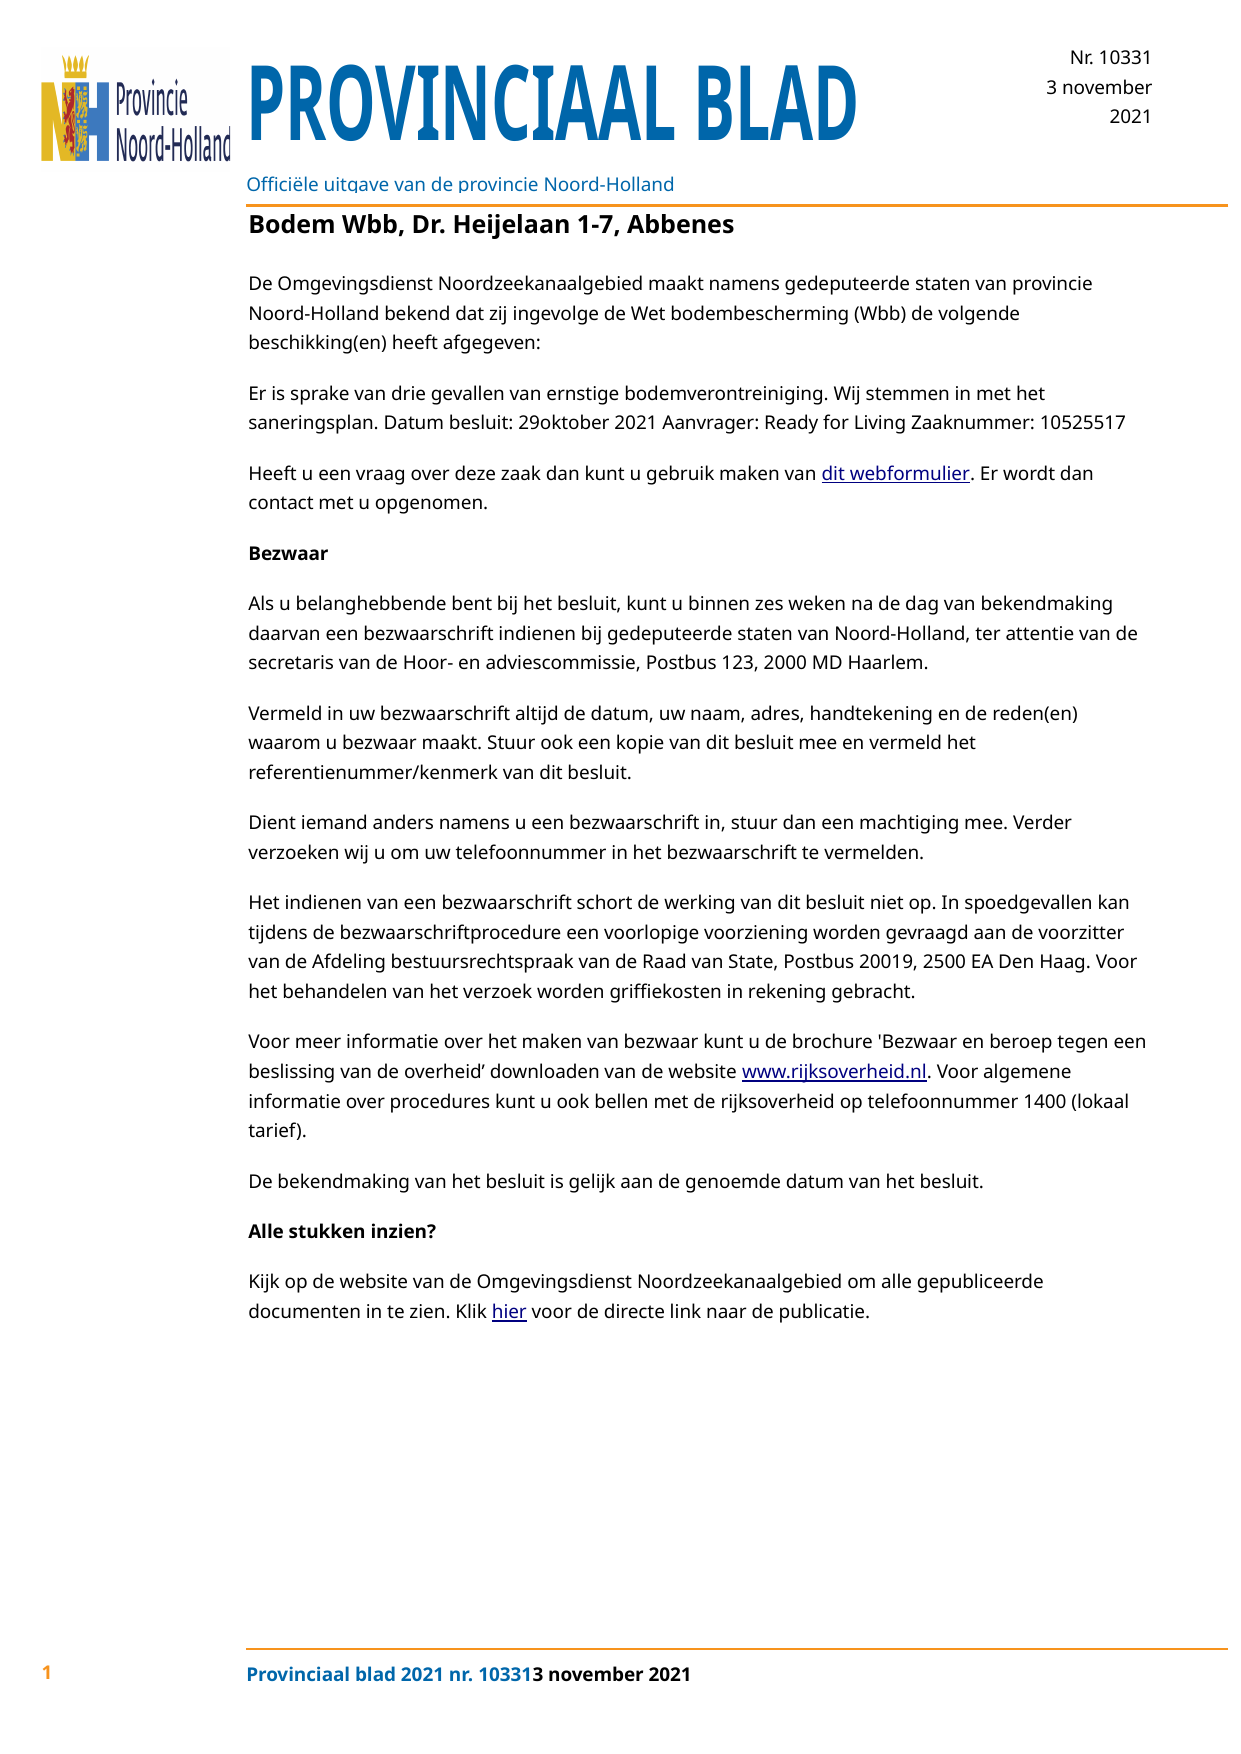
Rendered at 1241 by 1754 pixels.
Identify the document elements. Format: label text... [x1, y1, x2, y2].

text Dient iemand anders namens u een bezwaarschrift in, stuur dan een machtiging mee. Verder verzoeken wij u om uw telefoonnummer in het bezwaarschrift te vermelden. [248, 809, 1152, 865]
text Heeft u een vraag over deze zaak dan kunt u gebruik maken van dit webformulier. Er wordt dan contact met u opgenomen. [248, 460, 1152, 515]
text Bodem Wbb, Dr. Heijelaan 1-7, Abbenes [248, 207, 1152, 241]
text Het indienen van een bezwaarschrift schort de werking van dit besluit niet op. In spoedgevallen kan tijdens de bezwaarschriftprocedure een voorlopige voorziening worden gevraagd aan de voorzitter van de Afdeling bestuursrechtspraak van de Raad van State, Postbus 20019, 2500 EA Den Haag. Voor het behandelen van het verzoek worden griffiekosten in rekening gebracht. [248, 889, 1152, 1004]
text Bezwaar [248, 540, 1152, 566]
text Alle stukken inzien? [248, 1218, 1152, 1244]
text Als u belanghebbende bent bij het besluit, kunt u binnen zes weken na de dag van bekendmaking daarvan een bezwaarschrift indienen bij gedeputeerde staten van Noord-Holland, ter attentie van de secretaris van de Hoor- en adviescommissie, Postbus 123, 2000 MD Haarlem. [248, 590, 1152, 675]
text Voor meer informatie over het maken van bezwaar kunt u de brochure 'Bezwaar en beroep tegen een beslissing van de overheid’ downloaden van de website www.rijksoverheid.nl. Voor algemene informatie over procedures kunt u ook bellen met de rijksoverheid op telefoonnummer 1400 (lokaal tarief). [248, 1029, 1152, 1143]
text Er is sprake van drie gevallen van ernstige bodemverontreiniging. Wij stemmen in met het saneringsplan. Datum besluit: 29oktober 2021 Aanvrager: Ready for Living Zaaknummer: 10525517 [248, 380, 1152, 435]
picture [41, 47, 231, 172]
text De bekendmaking van het besluit is gelijk aan de genoemde datum van het besluit. [248, 1168, 1152, 1193]
text Vermeld in uw bezwaarschrift altijd de datum, uw naam, adres, handtekening en de reden(en) waarom u bezwaar maakt. Stuur ook een kopie van dit besluit mee en vermeld het referentienummer/kenmerk van dit besluit. [248, 700, 1152, 785]
text De Omgevingsdienst Noordzeekanaalgebied maakt namens gedeputeerde staten van provincie Noord-Holland bekend dat zij ingevolge de Wet bodembescherming (Wbb) de volgende beschikking(en) heeft afgegeven: [248, 270, 1152, 355]
text Kijk op de website van de Omgevingsdienst Noordzeekanaalgebied om alle gepubliceerde documenten in te zien. Klik hier voor de directe link naar de publicatie. [248, 1269, 1152, 1324]
